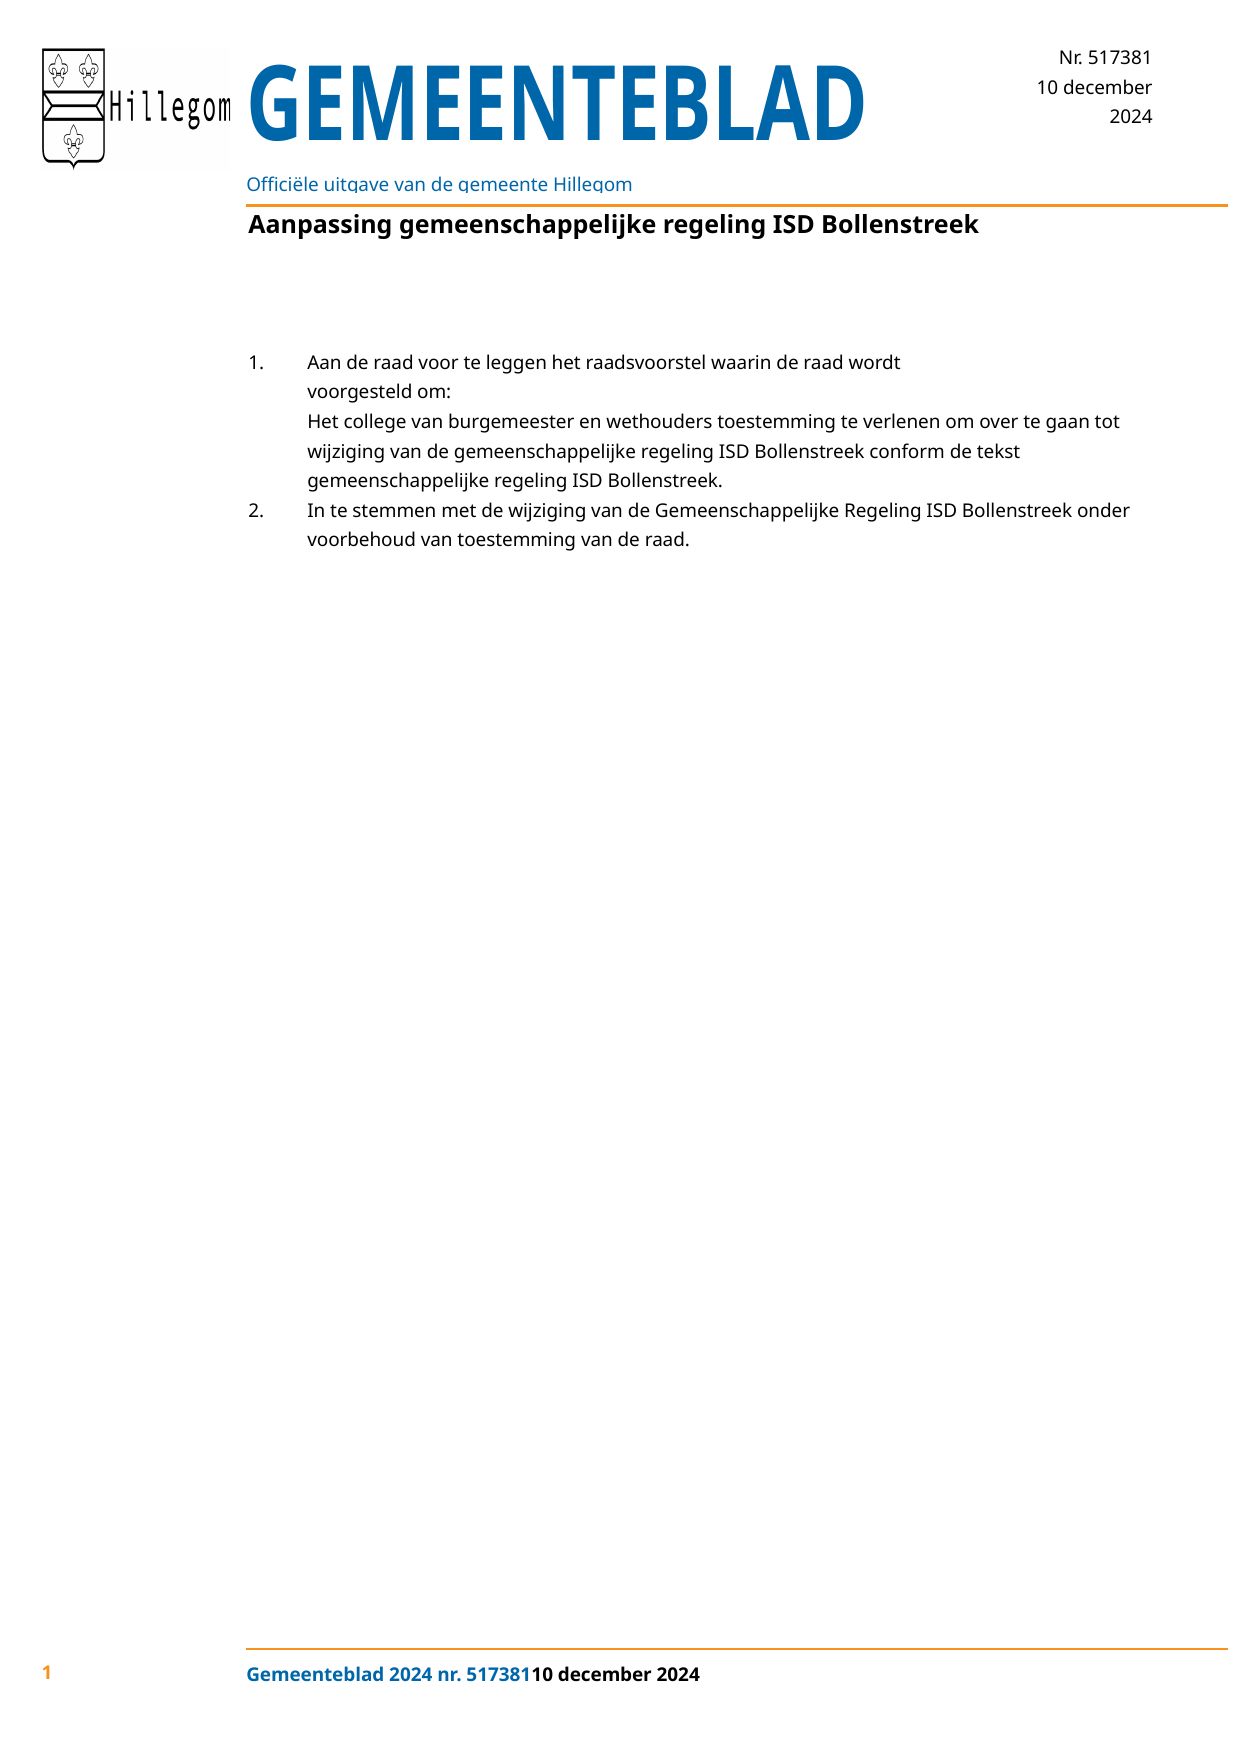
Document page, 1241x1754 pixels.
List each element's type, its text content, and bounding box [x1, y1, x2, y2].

list voorgesteld om: [248, 379, 1152, 404]
list Het college van burgemeester en wethouders toestemming te verlenen om over te gaan tot wijziging van de gemeenschappelijke regeling ISD Bollenstreek conform de tekst gemeenschappelijke regeling ISD Bollenstreek. [248, 408, 1152, 493]
list In te stemmen met de wijziging van de Gemeenschappelijke Regeling ISD Bollenstreek onder voorbehoud van toestemming van de raad. [248, 497, 1152, 552]
list Aan de raad voor te leggen het raadsvoorstel waarin de raad wordt [248, 349, 1152, 375]
text Aanpassing gemeenschappelijke regeling ISD Bollenstreek [248, 207, 1152, 241]
picture [41, 47, 231, 172]
